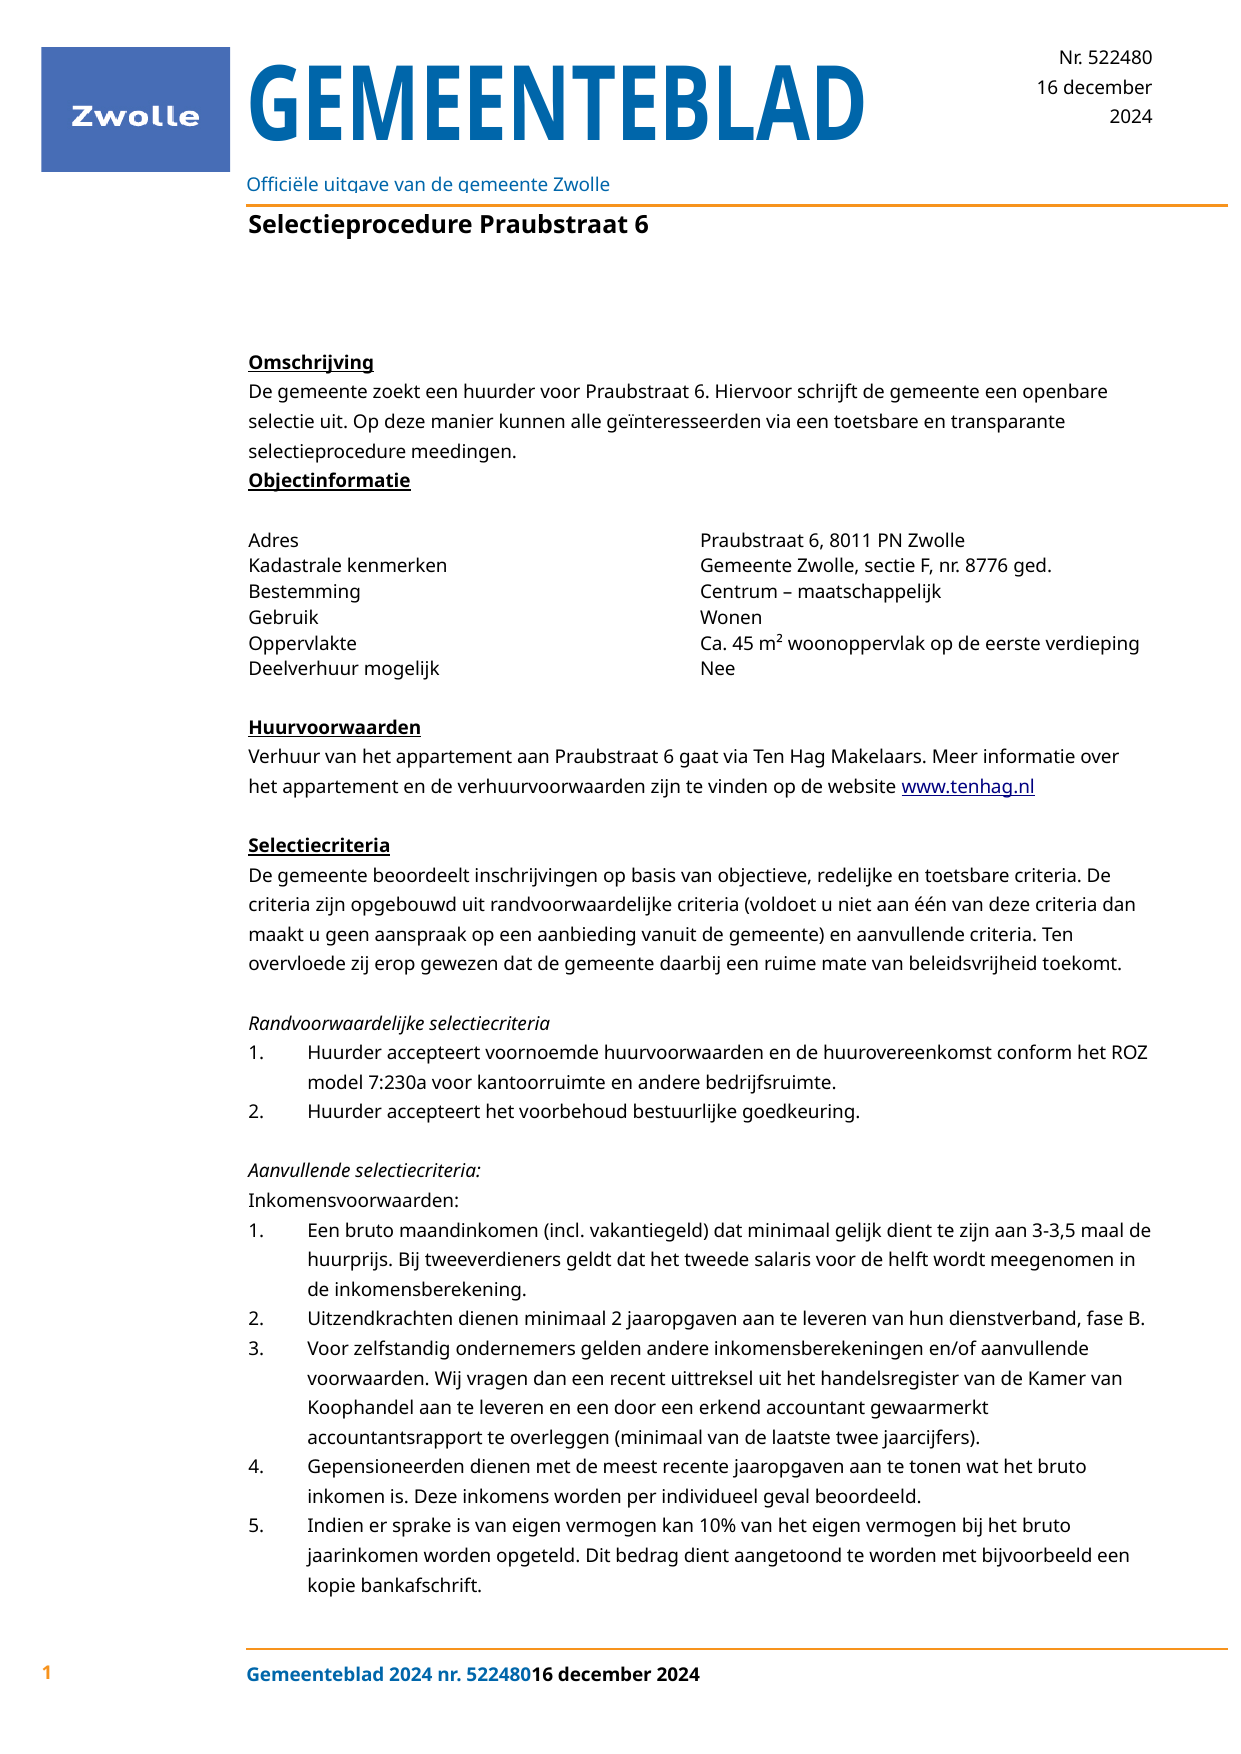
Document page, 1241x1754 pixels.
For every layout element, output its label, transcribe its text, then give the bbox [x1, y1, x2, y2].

table_cell Kadastrale kenmerken [248, 553, 700, 578]
list Uitzendkrachten dienen minimaal 2 jaaropgaven aan te leveren van hun dienstverband, fase B. [248, 1306, 1152, 1331]
table_cell Oppervlakte [248, 630, 700, 655]
table_cell Wonen [700, 604, 1152, 630]
table_header Adres [248, 527, 700, 552]
table_cell Deelverhuur mogelijk [248, 655, 700, 681]
list Huurder accepteert voornoemde huurvoorwaarden en de huurovereenkomst conform het ROZ model 7:230a voor kantoorruimte en andere bedrijfsruimte. [248, 1039, 1152, 1095]
text Randvoorwaardelijke selectiecriteria [248, 1010, 1152, 1036]
table_cell Gemeente Zwolle, sectie F, nr. 8776 ged. [700, 553, 1152, 578]
picture [41, 47, 231, 172]
text De gemeente beoordeelt inschrijvingen op basis van objectieve, redelijke en toetsbare criteria. De criteria zijn opgebouwd uit randvoorwaardelijke criteria (voldoet u niet aan één van deze criteria dan maakt u geen aanspraak op een aanbieding vanuit de gemeente) en aanvullende criteria. Ten overvloede zij erop gewezen dat de gemeente daarbij een ruime mate van beleidsvrijheid toekomt. [248, 862, 1152, 976]
table_cell Centrum – maatschappelijk [700, 578, 1152, 604]
text Selectieprocedure Praubstraat 6 [248, 207, 1152, 241]
text Huurvoorwaarden [248, 714, 1152, 740]
text Objectinformatie [248, 467, 1152, 493]
table_cell Nee [700, 655, 1152, 681]
text Selectiecriteria [248, 832, 1152, 858]
list Huurder accepteert het voorbehoud bestuurlijke goedkeuring. [248, 1098, 1152, 1124]
text Omschrijving [248, 349, 1152, 375]
list Indien er sprake is van eigen vermogen kan 10% van het eigen vermogen bij het bruto jaarinkomen worden opgeteld. Dit bedrag dient aangetoond te worden met bijvoorbeeld een kopie bankafschrift. [248, 1513, 1152, 1598]
text Aanvullende selectiecriteria: [248, 1158, 1152, 1183]
text Verhuur van het appartement aan Praubstraat 6 gaat via Ten Hag Makelaars. Meer informatie over het appartement en de verhuurvoorwaarden zijn te vinden op de website www.tenhag.nl [248, 743, 1152, 799]
list Gepensioneerden dienen met de meest recente jaaropgaven aan te tonen wat het bruto inkomen is. Deze inkomens worden per individueel geval beoordeeld. [248, 1453, 1152, 1509]
list Voor zelfstandig ondernemers gelden andere inkomensberekeningen en/of aanvullende voorwaarden. Wij vragen dan een recent uittreksel uit het handelsregister van de Kamer van Koophandel aan te leveren en een door een erkend accountant gewaarmerkt accountantsrapport te overleggen (minimaal van de laatste twee jaarcijfers). [248, 1335, 1152, 1450]
table_cell Gebruik [248, 604, 700, 630]
table_cell Ca. 45 m² woonoppervlak op de eerste verdieping [700, 630, 1152, 655]
table_header Praubstraat 6, 8011 PN Zwolle [700, 527, 1152, 552]
table_cell Bestemming [248, 578, 700, 604]
list Een bruto maandinkomen (incl. vakantiegeld) dat minimaal gelijk dient te zijn aan 3-3,5 maal de huurprijs. Bij tweeverdieners geldt dat het tweede salaris voor de helft wordt meegenomen in de inkomensberekening. [248, 1217, 1152, 1302]
text Inkomensvoorwaarden: [248, 1187, 1152, 1213]
text De gemeente zoekt een huurder voor Praubstraat 6. Hiervoor schrijft de gemeente een openbare selectie uit. Op deze manier kunnen alle geïnteresseerden via een toetsbare en transparante selectieprocedure meedingen. [248, 379, 1152, 464]
